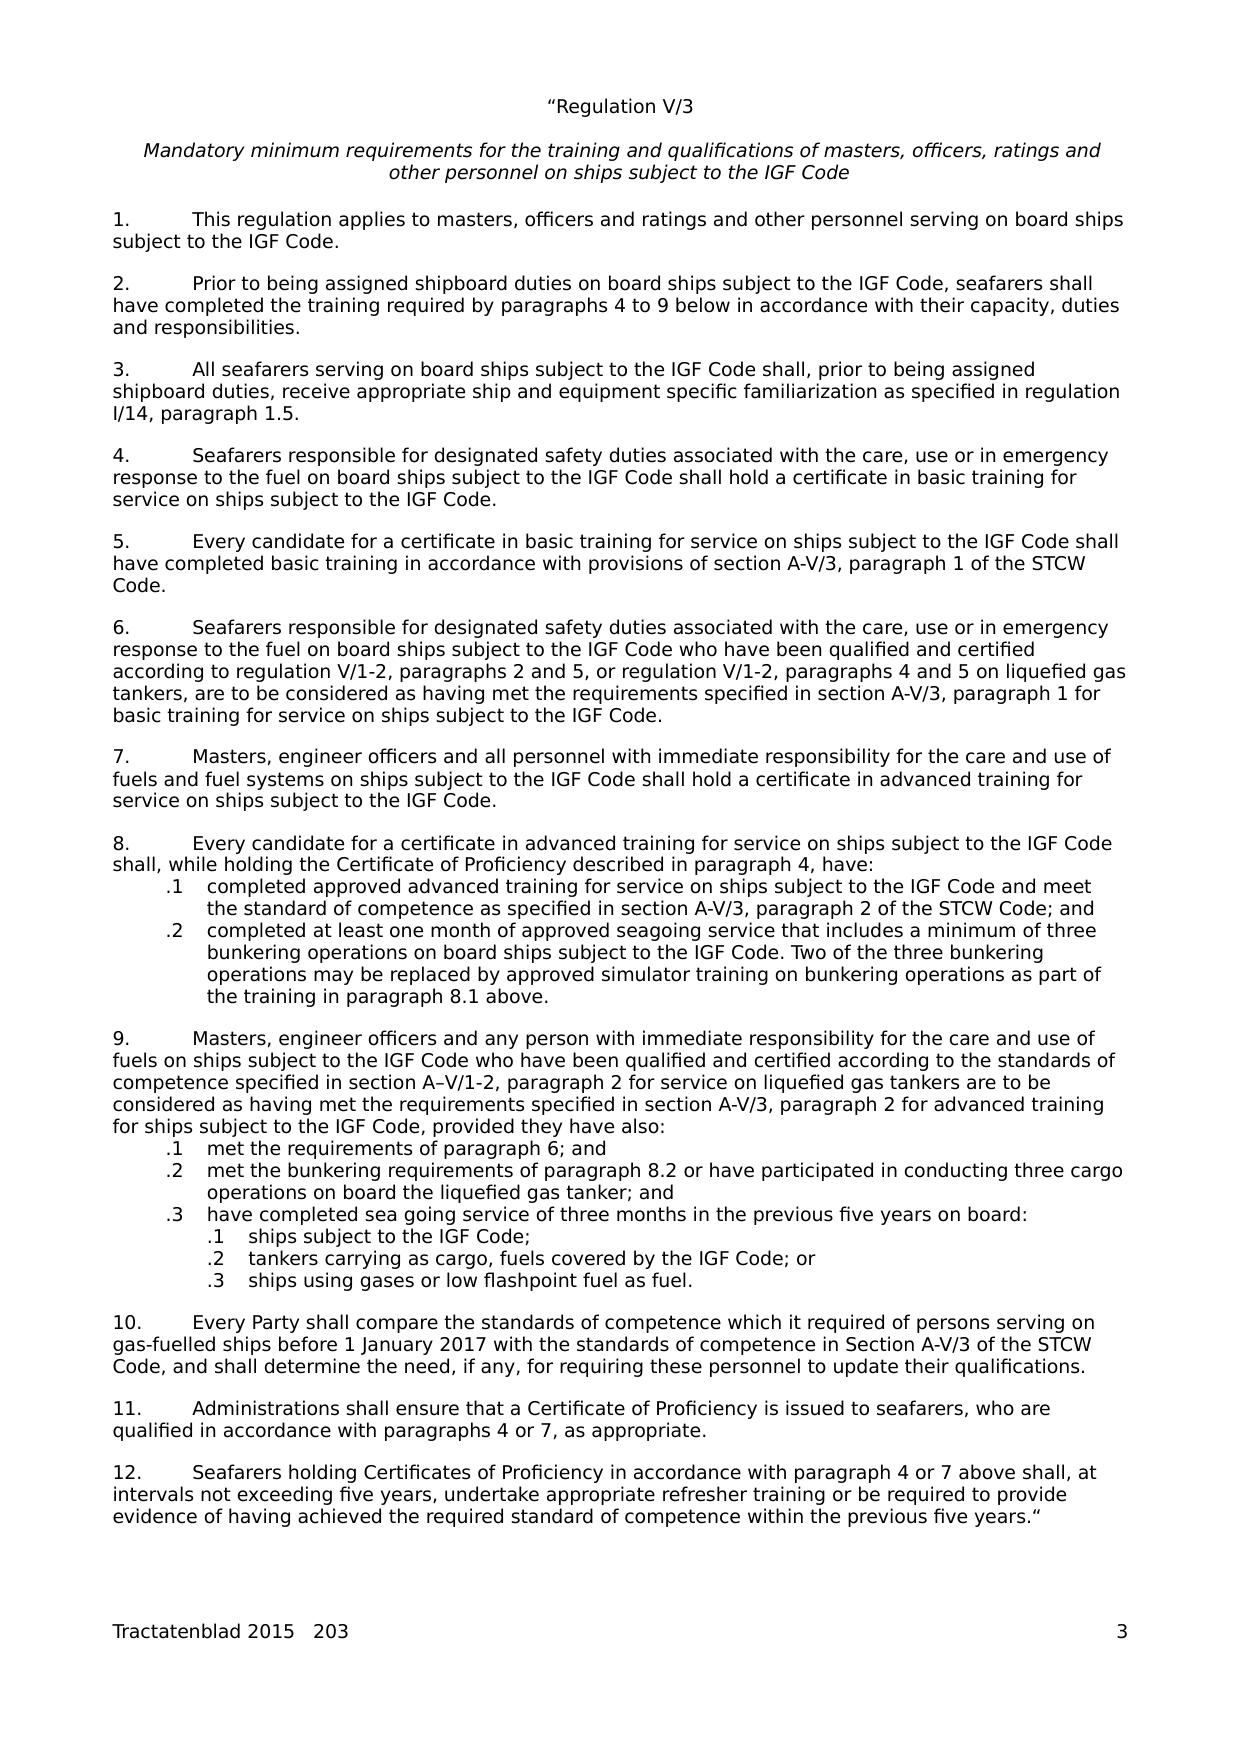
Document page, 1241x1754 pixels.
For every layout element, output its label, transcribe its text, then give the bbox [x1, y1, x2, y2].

text .2 met the bunkering requirements of paragraph 8.2 or have participated in conducting three cargo operations on board the liquefied gas tanker; and [165, 1160, 1128, 1204]
text .2 completed at least one month of approved seagoing service that includes a minimum of three bunkering operations on board ships subject to the IGF Code. Two of the three bunkering operations may be replaced by approved simulator training on bunkering operations as part of the training in paragraph 8.1 above. [165, 920, 1128, 1008]
text 1. This regulation applies to masters, officers and ratings and other personnel serving on board ships subject to the IGF Code. [112, 209, 1128, 253]
text 7. Masters, engineer officers and all personnel with immediate responsibility for the care and use of fuels and fuel systems on ships subject to the IGF Code shall hold a certificate in advanced training for service on ships subject to the IGF Code. [112, 746, 1128, 812]
text .1 met the requirements of paragraph 6; and [165, 1138, 1128, 1160]
text 10. Every Party shall compare the standards of competence which it required of persons serving on gas-fuelled ships before 1 January 2017 with the standards of competence in Section A-V/3 of the STCW Code, and shall determine the need, if any, for requiring these personnel to update their qualifications. [112, 1312, 1128, 1378]
text 4. Seafarers responsible for designated safety duties associated with the care, use or in emergency response to the fuel on board ships subject to the IGF Code shall hold a certificate in basic training for service on ships subject to the IGF Code. [112, 445, 1128, 511]
text 12. Seafarers holding Certificates of Proficiency in accordance with paragraph 4 or 7 above shall, at intervals not exceeding five years, undertake appropriate refresher training or be required to provide evidence of having achieved the required standard of competence within the previous five years.“ [112, 1462, 1128, 1528]
text .3 have completed sea going service of three months in the previous five years on board: [165, 1204, 1128, 1226]
text 2. Prior to being assigned shipboard duties on board ships subject to the IGF Code, seafarers shall have completed the training required by paragraphs 4 to 9 below in accordance with their capacity, duties and responsibilities. [112, 273, 1128, 339]
text .1 ships subject to the IGF Code; [207, 1226, 1128, 1248]
text 3. All seafarers serving on board ships subject to the IGF Code shall, prior to being assigned shipboard duties, receive appropriate ship and equipment specific familiarization as specified in regulation I/14, paragraph 1.5. [112, 359, 1128, 425]
text 11. Administrations shall ensure that a Certificate of Proficiency is issued to seafarers, who are qualified in accordance with paragraphs 4 or 7, as appropriate. [112, 1398, 1128, 1442]
text .1 completed approved advanced training for service on ships subject to the IGF Code and meet the standard of competence as specified in section A-V/3, paragraph 2 of the STCW Code; and [165, 876, 1128, 920]
text 8. Every candidate for a certificate in advanced training for service on ships subject to the IGF Code shall, while holding the Certificate of Proficiency described in paragraph 4, have: [112, 832, 1128, 876]
text .2 tankers carrying as cargo, fuels covered by the IGF Code; or [207, 1248, 1128, 1270]
text 6. Seafarers responsible for designated safety duties associated with the care, use or in emergency response to the fuel on board ships subject to the IGF Code who have been qualified and certified according to regulation V/1-2, paragraphs 2 and 5, or regulation V/1-2, paragraphs 4 and 5 on liquefied gas tankers, are to be considered as having met the requirements specified in section A-V/3, paragraph 1 for basic training for service on ships subject to the IGF Code. [112, 617, 1128, 726]
text .3 ships using gases or low flashpoint fuel as fuel. [207, 1270, 1128, 1292]
text 9. Masters, engineer officers and any person with immediate responsibility for the care and use of fuels on ships subject to the IGF Code who have been qualified and certified according to the standards of competence specified in section A–V/1-2, paragraph 2 for service on liquefied gas tankers are to be considered as having met the requirements specified in section A-V/3, paragraph 2 for advanced training for ships subject to the IGF Code, provided they have also: [112, 1028, 1128, 1138]
subtitle “Regulation V/3 Mandatory minimum requirements for the training and qualifications of masters, officers, ratings and other personnel on ships subject to the IGF Code [112, 96, 1128, 184]
text 5. Every candidate for a certificate in basic training for service on ships subject to the IGF Code shall have completed basic training in accordance with provisions of section A-V/3, paragraph 1 of the STCW Code. [112, 531, 1128, 597]
